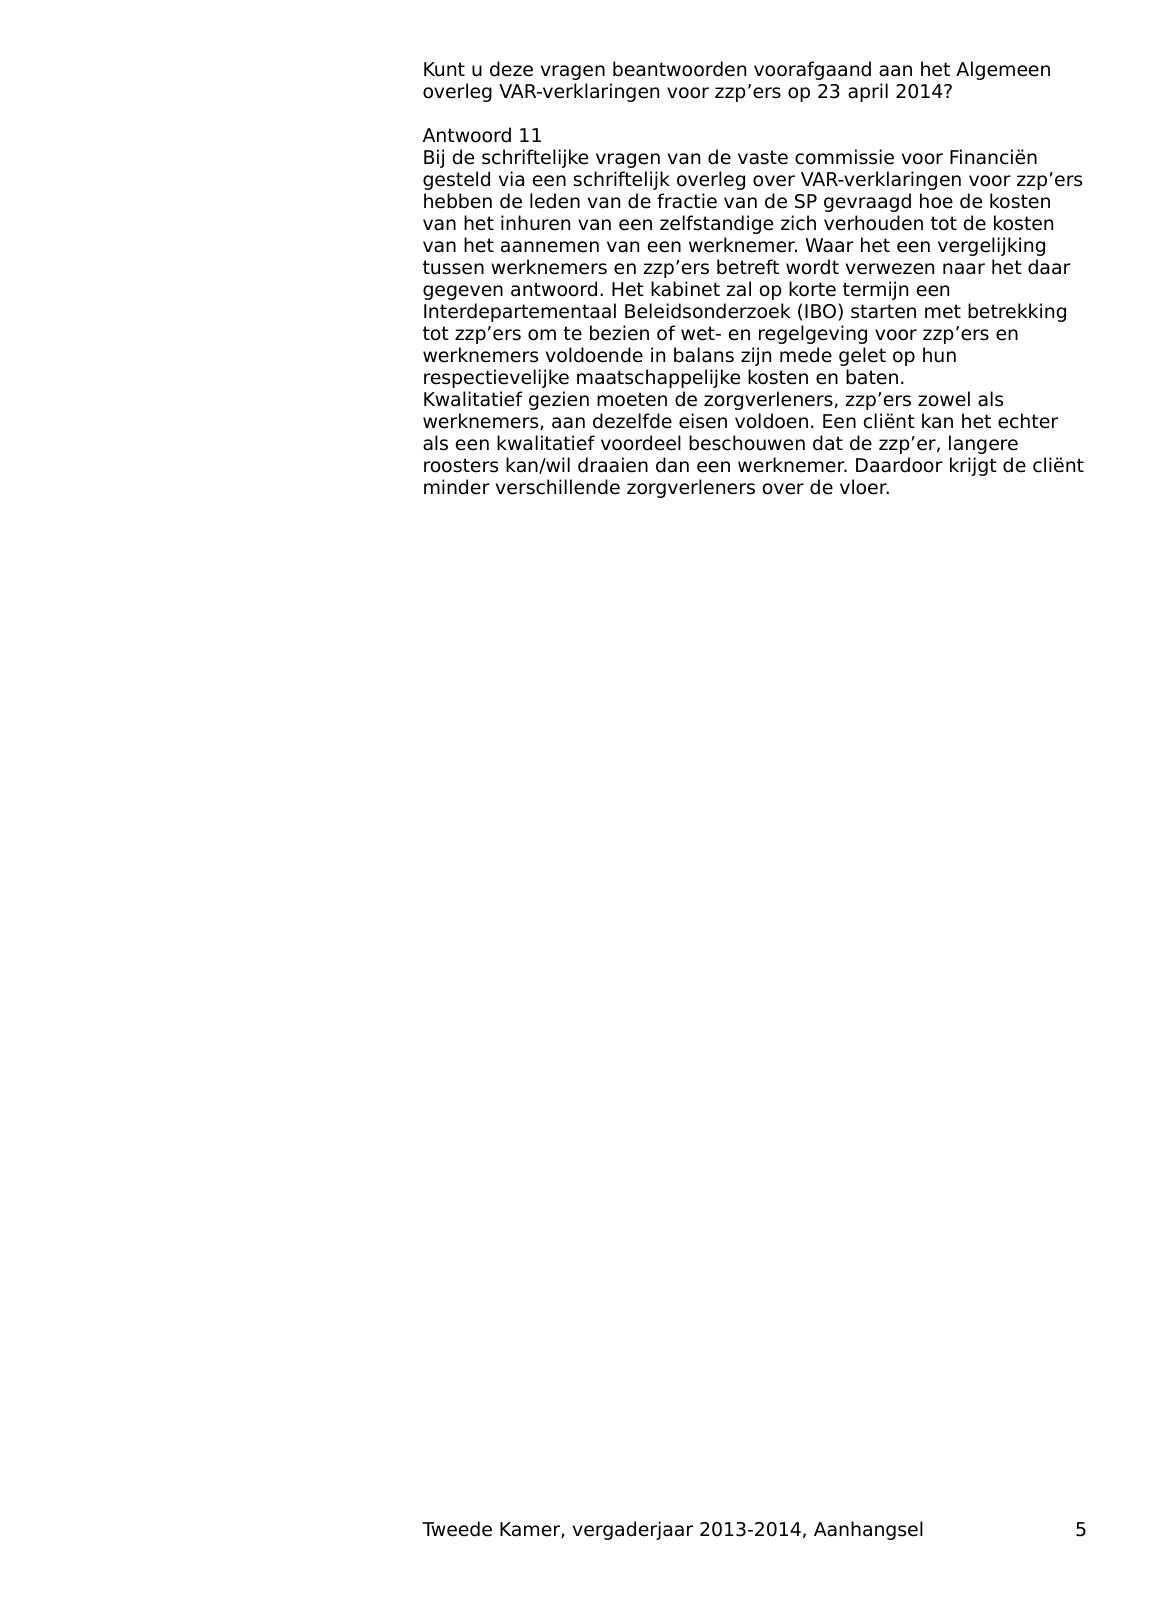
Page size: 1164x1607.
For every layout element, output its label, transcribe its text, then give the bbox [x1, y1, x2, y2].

text Kwalitatief gezien moeten de zorgverleners, zzp’ers zowel als werknemers, aan dezelfde eisen voldoen. Een cliënt kan het echter als een kwalitatief voordeel beschouwen dat de zzp’er, langere roosters kan/wil draaien dan een werknemer. Daardoor krijgt de cliënt minder verschillende zorgverleners over de vloer. [422, 389, 1087, 499]
text Kunt u deze vragen beantwoorden voorafgaand aan het Algemeen overleg VAR-verklaringen voor zzp’ers op 23 april 2014? [422, 59, 1087, 103]
text Antwoord 11 [422, 125, 1087, 147]
text Bij de schriftelijke vragen van de vaste commissie voor Financiën gesteld via een schriftelijk overleg over VAR-verklaringen voor zzp’ers hebben de leden van de fractie van de SP gevraagd hoe de kosten van het inhuren van een zelfstandige zich verhouden tot de kosten van het aannemen van een werknemer. Waar het een vergelijking tussen werknemers en zzp’ers betreft wordt verwezen naar het daar gegeven antwoord. Het kabinet zal op korte termijn een Interdepartementaal Beleidsonderzoek (IBO) starten met betrekking tot zzp’ers om te bezien of wet- en regelgeving voor zzp’ers en werknemers voldoende in balans zijn mede gelet op hun respectievelijke maatschappelijke kosten en baten. [422, 147, 1087, 389]
